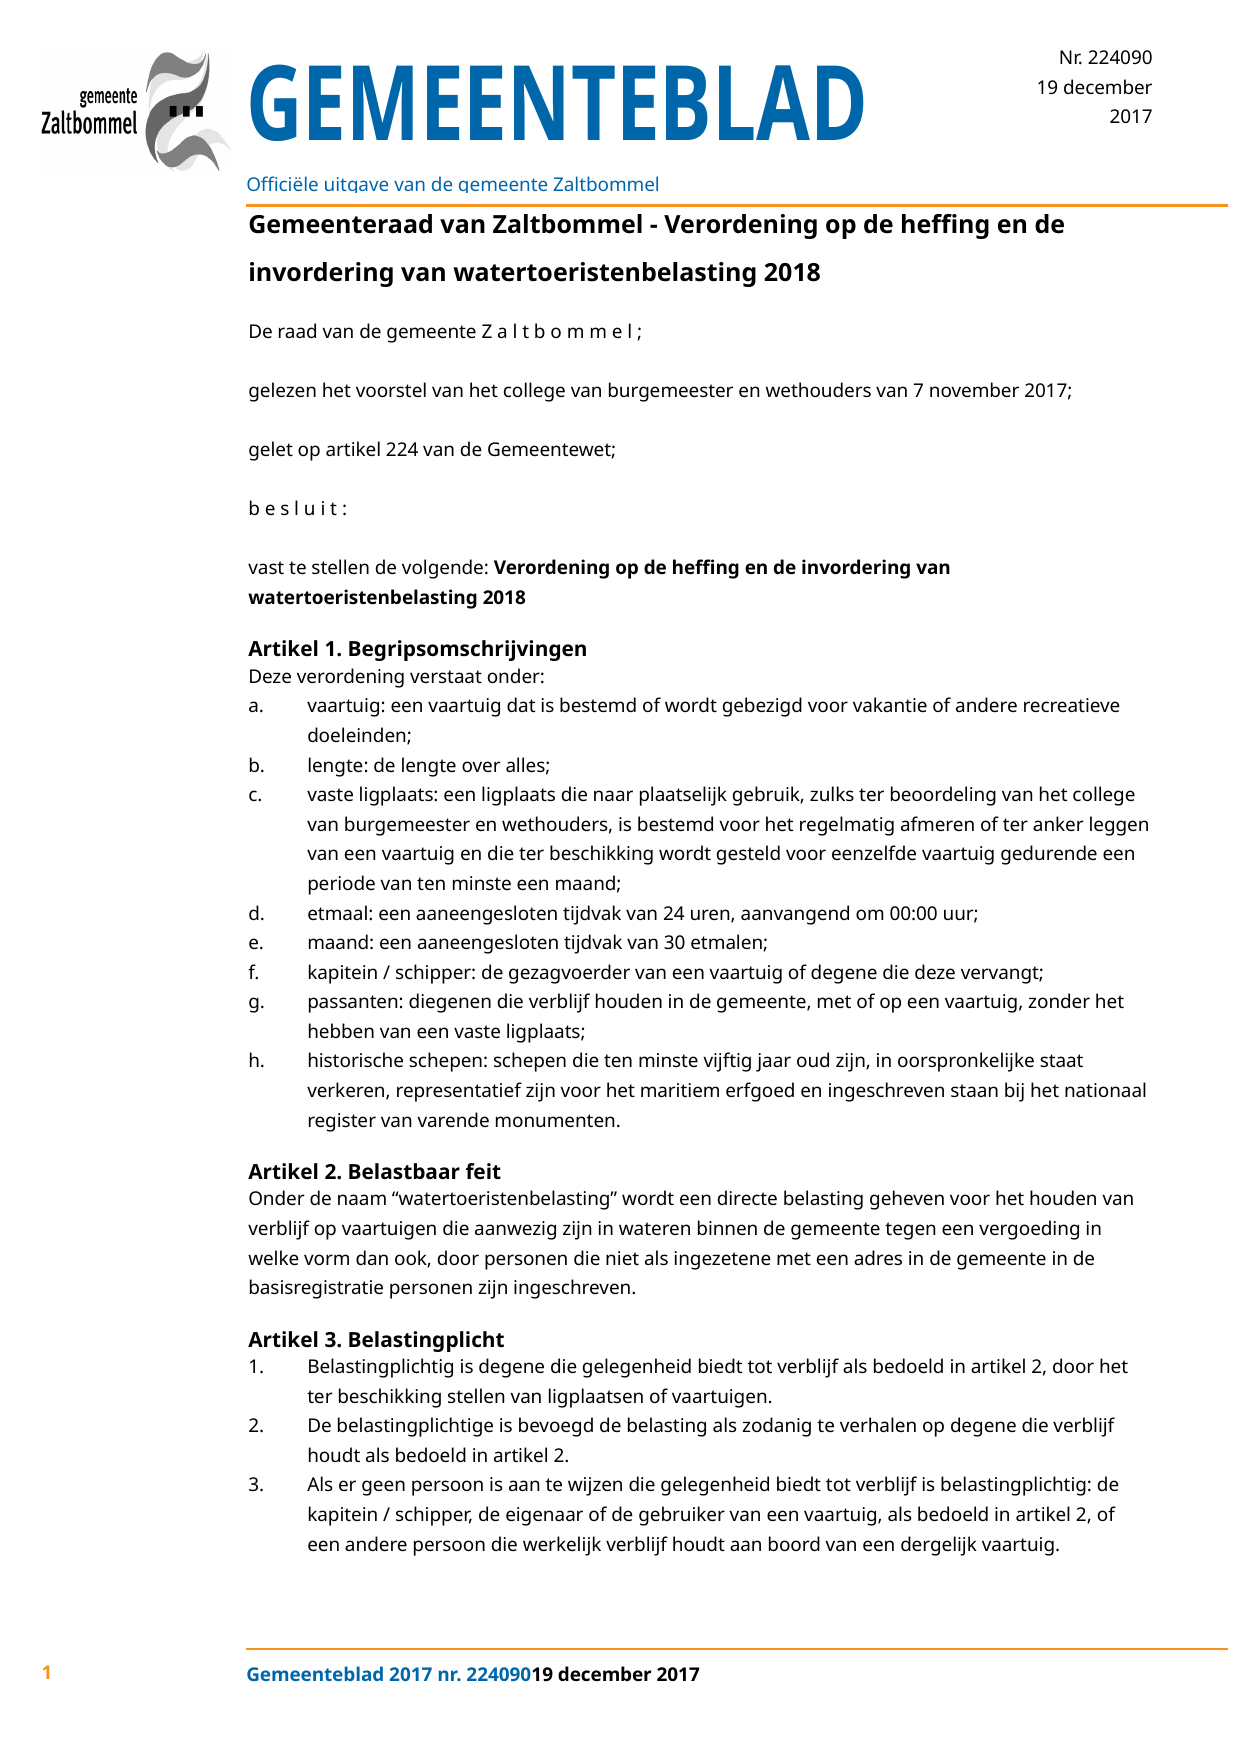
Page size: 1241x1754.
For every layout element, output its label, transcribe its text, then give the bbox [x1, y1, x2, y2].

list De belastingplichtige is bevoegd de belasting als zodanig te verhalen op degene die verblijf houdt als bedoeld in artikel 2. [248, 1412, 1152, 1468]
picture [41, 47, 231, 172]
list historische schepen: schepen die ten minste vijftig jaar oud zijn, in oorspronkelijke staat verkeren, representatief zijn voor het maritiem erfgoed en ingeschreven staan bij het nationaal register van varende monumenten. [248, 1048, 1152, 1132]
text Artikel 2. Belastbaar feit [248, 1157, 1152, 1186]
list maand: een aaneengesloten tijdvak van 30 etmalen; [248, 929, 1152, 955]
text Artikel 1. Begripsomschrijvingen [248, 634, 1152, 663]
text De raad van de gemeente Z a l t b o m m e l ; [248, 318, 1152, 344]
list Belastingplichtig is degene die gelegenheid biedt tot verblijf als bedoeld in artikel 2, door het ter beschikking stellen van ligplaatsen of vaartuigen. [248, 1353, 1152, 1408]
text Gemeenteraad van Zaltbommel - Verordening op de heffing en de invordering van watertoeristenbelasting 2018 [248, 207, 1152, 288]
list kapitein / schipper: de gezagvoerder van een vaartuig of degene die deze vervangt; [248, 959, 1152, 984]
list etmaal: een aaneengesloten tijdvak van 24 uren, aanvangend om 00:00 uur; [248, 900, 1152, 925]
list passanten: diegenen die verblijf houden in de gemeente, met of op een vaartuig, zonder het hebben van een vaste ligplaats; [248, 988, 1152, 1044]
text Deze verordening verstaat onder: [248, 663, 1152, 689]
list lengte: de lengte over alles; [248, 752, 1152, 777]
text vast te stellen de volgende: Verordening op de heffing en de invordering van watertoeristenbelasting 2018 [248, 554, 1152, 610]
list vaartuig: een vaartuig dat is bestemd of wordt gebezigd voor vakantie of andere recreatieve doeleinden; [248, 693, 1152, 748]
list vaste ligplaats: een ligplaats die naar plaatselijk gebruik, zulks ter beoordeling van het college van burgemeester en wethouders, is bestemd voor het regelmatig afmeren of ter anker leggen van een vaartuig en die ter beschikking wordt gesteld voor eenzelfde vaartuig gedurende een periode van ten minste een maand; [248, 781, 1152, 896]
text gelet op artikel 224 van de Gemeentewet; [248, 436, 1152, 462]
text gelezen het voorstel van het college van burgemeester en wethouders van 7 november 2017; [248, 377, 1152, 403]
text Onder de naam “watertoeristenbelasting” wordt een directe belasting geheven voor het houden van verblijf op vaartuigen die aanwezig zijn in wateren binnen de gemeente tegen een vergoeding in welke vorm dan ook, door personen die niet als ingezetene met een adres in de gemeente in de basisregistratie personen zijn ingeschreven. [248, 1186, 1152, 1300]
list Als er geen persoon is aan te wijzen die gelegenheid biedt tot verblijf is belastingplichtig: de kapitein / schipper, de eigenaar of de gebruiker van een vaartuig, als bedoeld in artikel 2, of een andere persoon die werkelijk verblijf houdt aan boord van een dergelijk vaartuig. [248, 1472, 1152, 1556]
text b e s l u i t : [248, 495, 1152, 521]
text Artikel 3. Belastingplicht [248, 1325, 1152, 1353]
